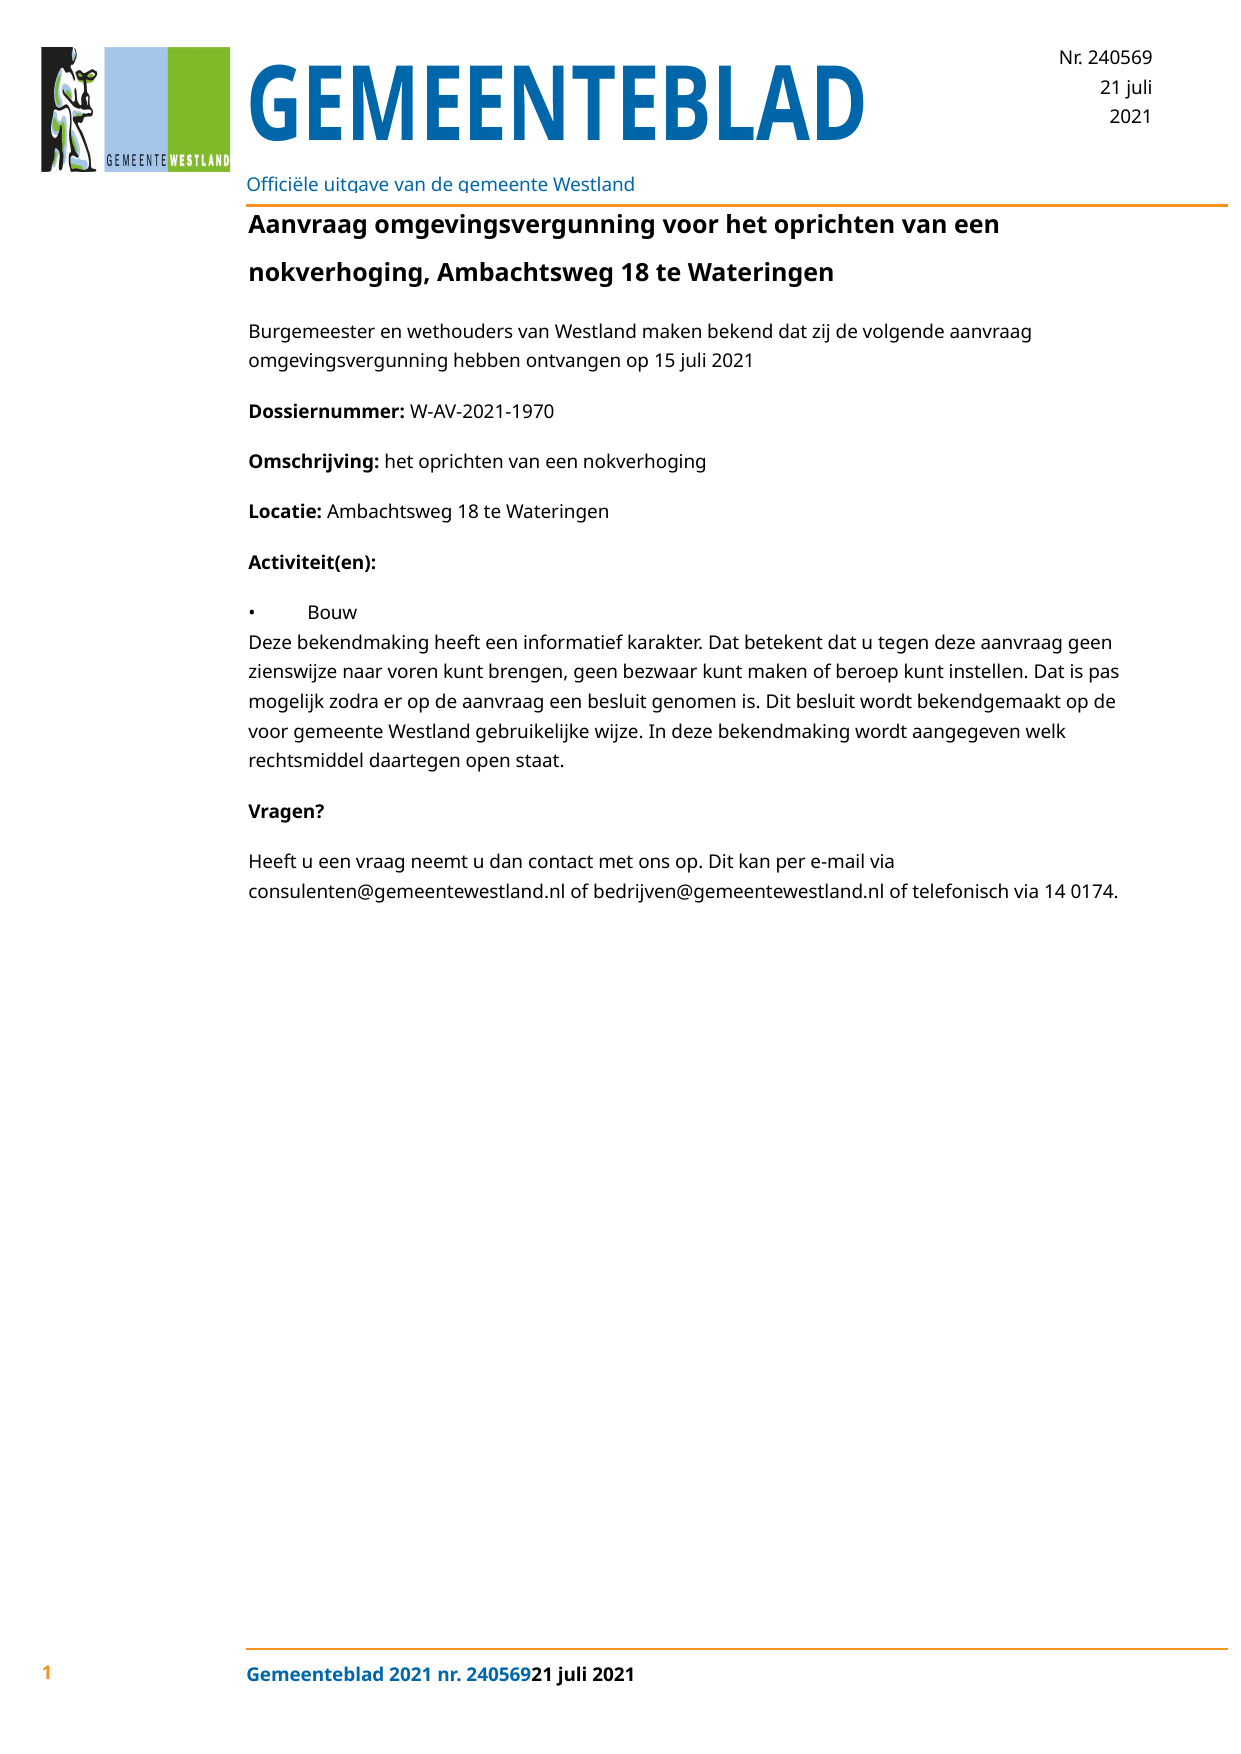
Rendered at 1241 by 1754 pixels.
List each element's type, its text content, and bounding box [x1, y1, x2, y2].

list Bouw [248, 599, 1152, 625]
text Vragen? [248, 798, 1152, 824]
text Heeft u een vraag neemt u dan contact met ons op. Dit kan per e-mail via consulenten@gemeentewestland.nl of bedrijven@gemeentewestland.nl of telefonisch via 14 0174. [248, 848, 1152, 904]
text Burgemeester en wethouders van Westland maken bekend dat zij de volgende aanvraag omgevingsvergunning hebben ontvangen op 15 juli 2021 [248, 318, 1152, 373]
text Aanvraag omgevingsvergunning voor het oprichten van een nokverhoging, Ambachtsweg 18 te Wateringen [248, 207, 1152, 288]
text Locatie: Ambachtsweg 18 te Wateringen [248, 499, 1152, 524]
text Activiteit(en): [248, 549, 1152, 575]
text Deze bekendmaking heeft een informatief karakter. Dat betekent dat u tegen deze aanvraag geen zienswijze naar voren kunt brengen, geen bezwaar kunt maken of beroep kunt instellen. Dat is pas mogelijk zodra er op de aanvraag een besluit genomen is. Dit besluit wordt bekendgemaakt op de voor gemeente Westland gebruikelijke wijze. In deze bekendmaking wordt aangegeven welk rechtsmiddel daartegen open staat. [248, 629, 1152, 773]
picture [41, 47, 231, 172]
text Dossiernummer: W-AV-2021-1970 [248, 398, 1152, 424]
text Omschrijving: het oprichten van een nokverhoging [248, 448, 1152, 474]
